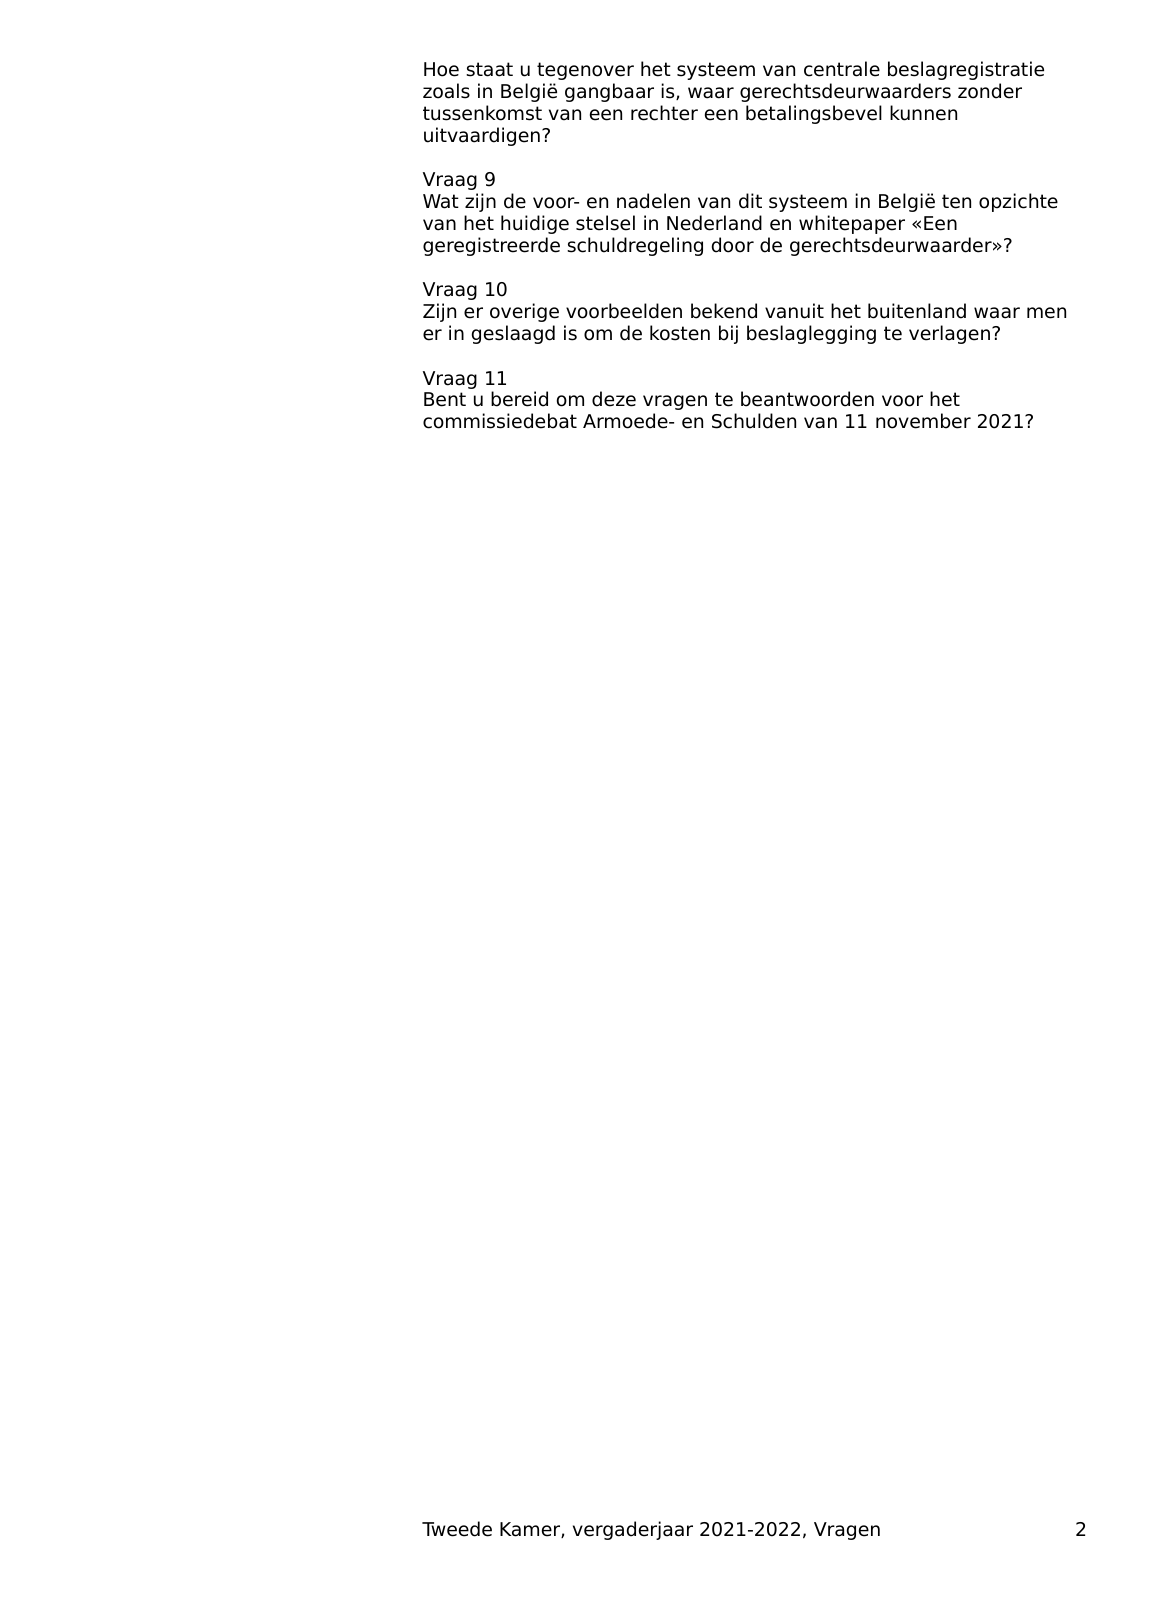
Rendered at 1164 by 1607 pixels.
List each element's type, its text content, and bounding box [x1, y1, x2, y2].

text Bent u bereid om deze vragen te beantwoorden voor het commissiedebat Armoede- en Schulden van 11 november 2021? [422, 389, 1087, 433]
text Vraag 9 [422, 169, 1087, 191]
text Vraag 11 [422, 367, 1087, 389]
text Hoe staat u tegenover het systeem van centrale beslagregistratie zoals in België gangbaar is, waar gerechtsdeurwaarders zonder tussenkomst van een rechter een betalingsbevel kunnen uitvaardigen? [422, 59, 1087, 147]
text Zijn er overige voorbeelden bekend vanuit het buitenland waar men er in geslaagd is om de kosten bij beslaglegging te verlagen? [422, 301, 1087, 345]
text Wat zijn de voor- en nadelen van dit systeem in België ten opzichte van het huidige stelsel in Nederland en whitepaper «Een geregistreerde schuldregeling door de gerechtsdeurwaarder»? [422, 191, 1087, 257]
text Vraag 10 [422, 279, 1087, 301]
